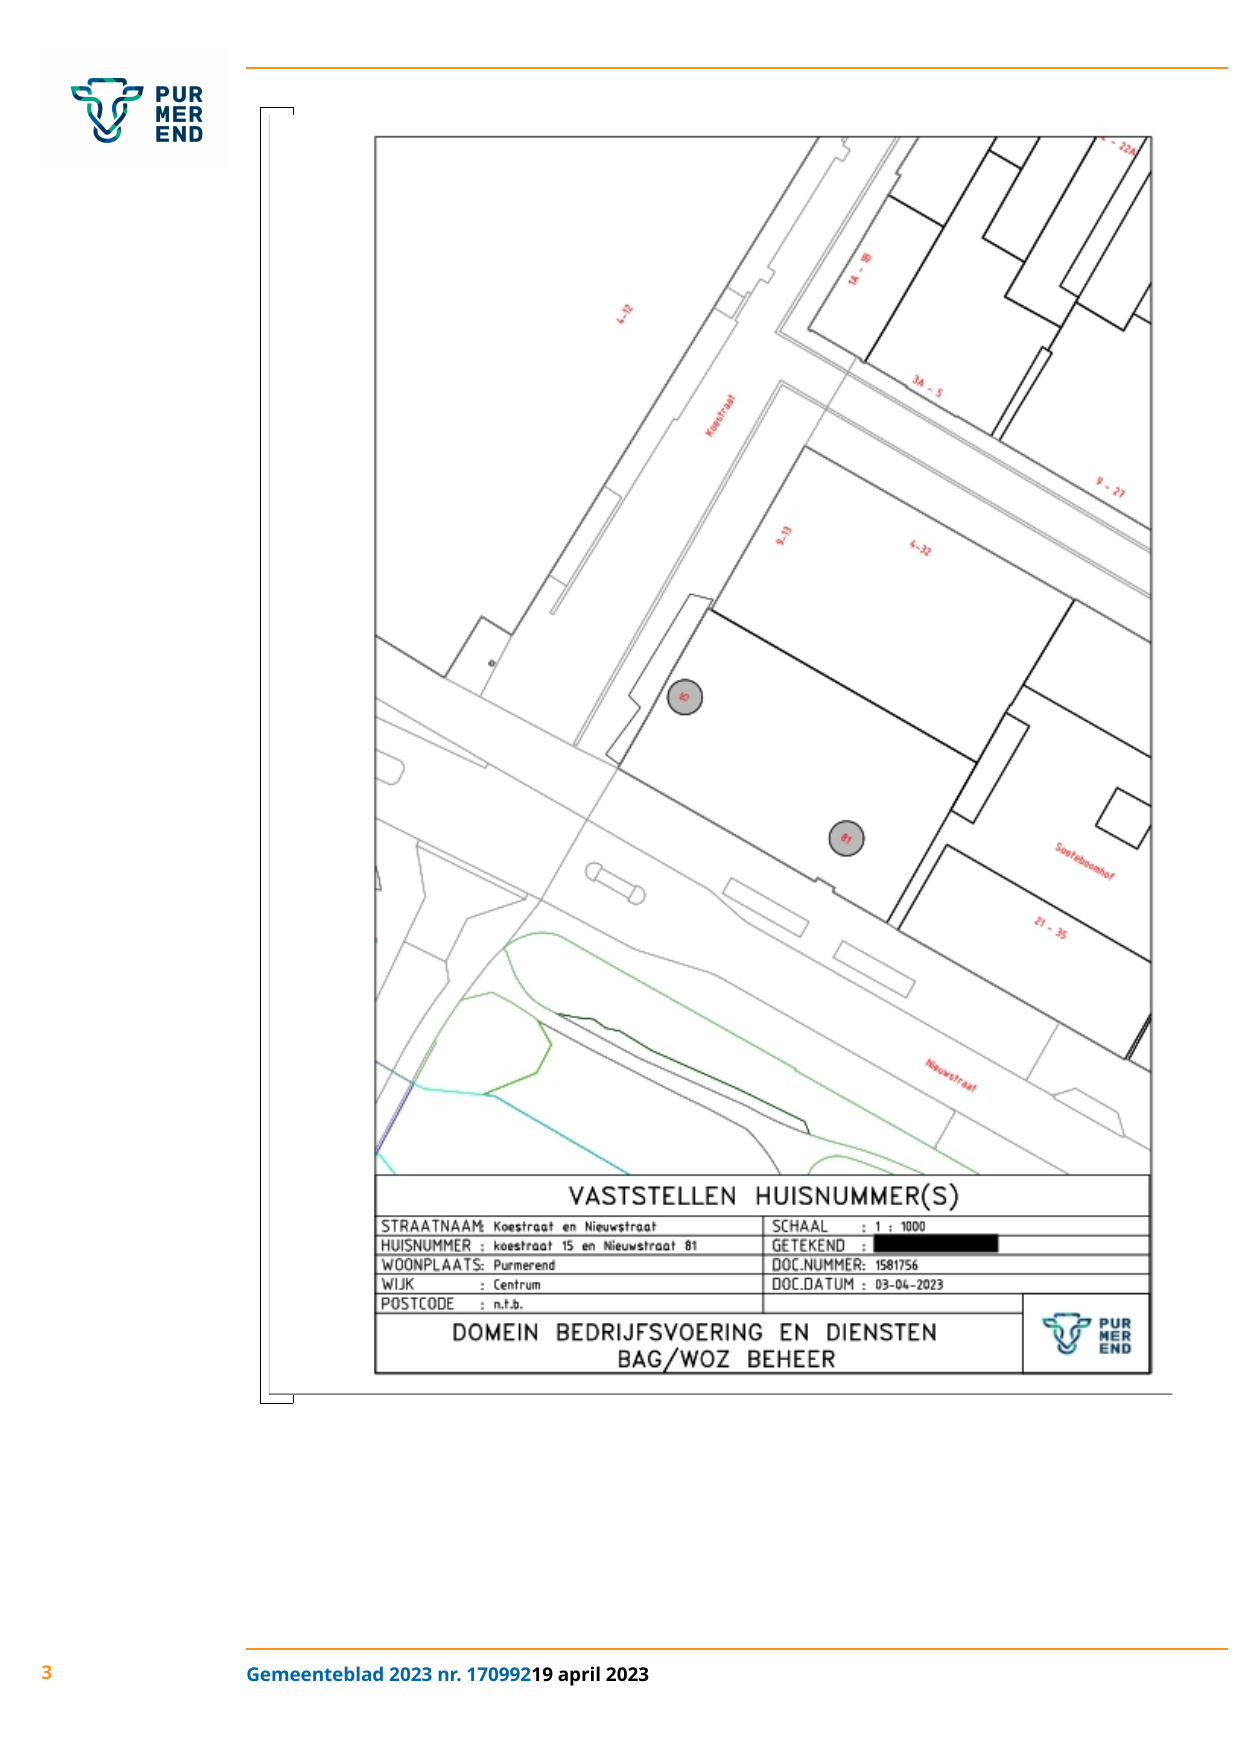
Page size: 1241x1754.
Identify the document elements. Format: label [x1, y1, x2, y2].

picture [41, 47, 231, 172]
picture [268, 115, 1173, 1395]
